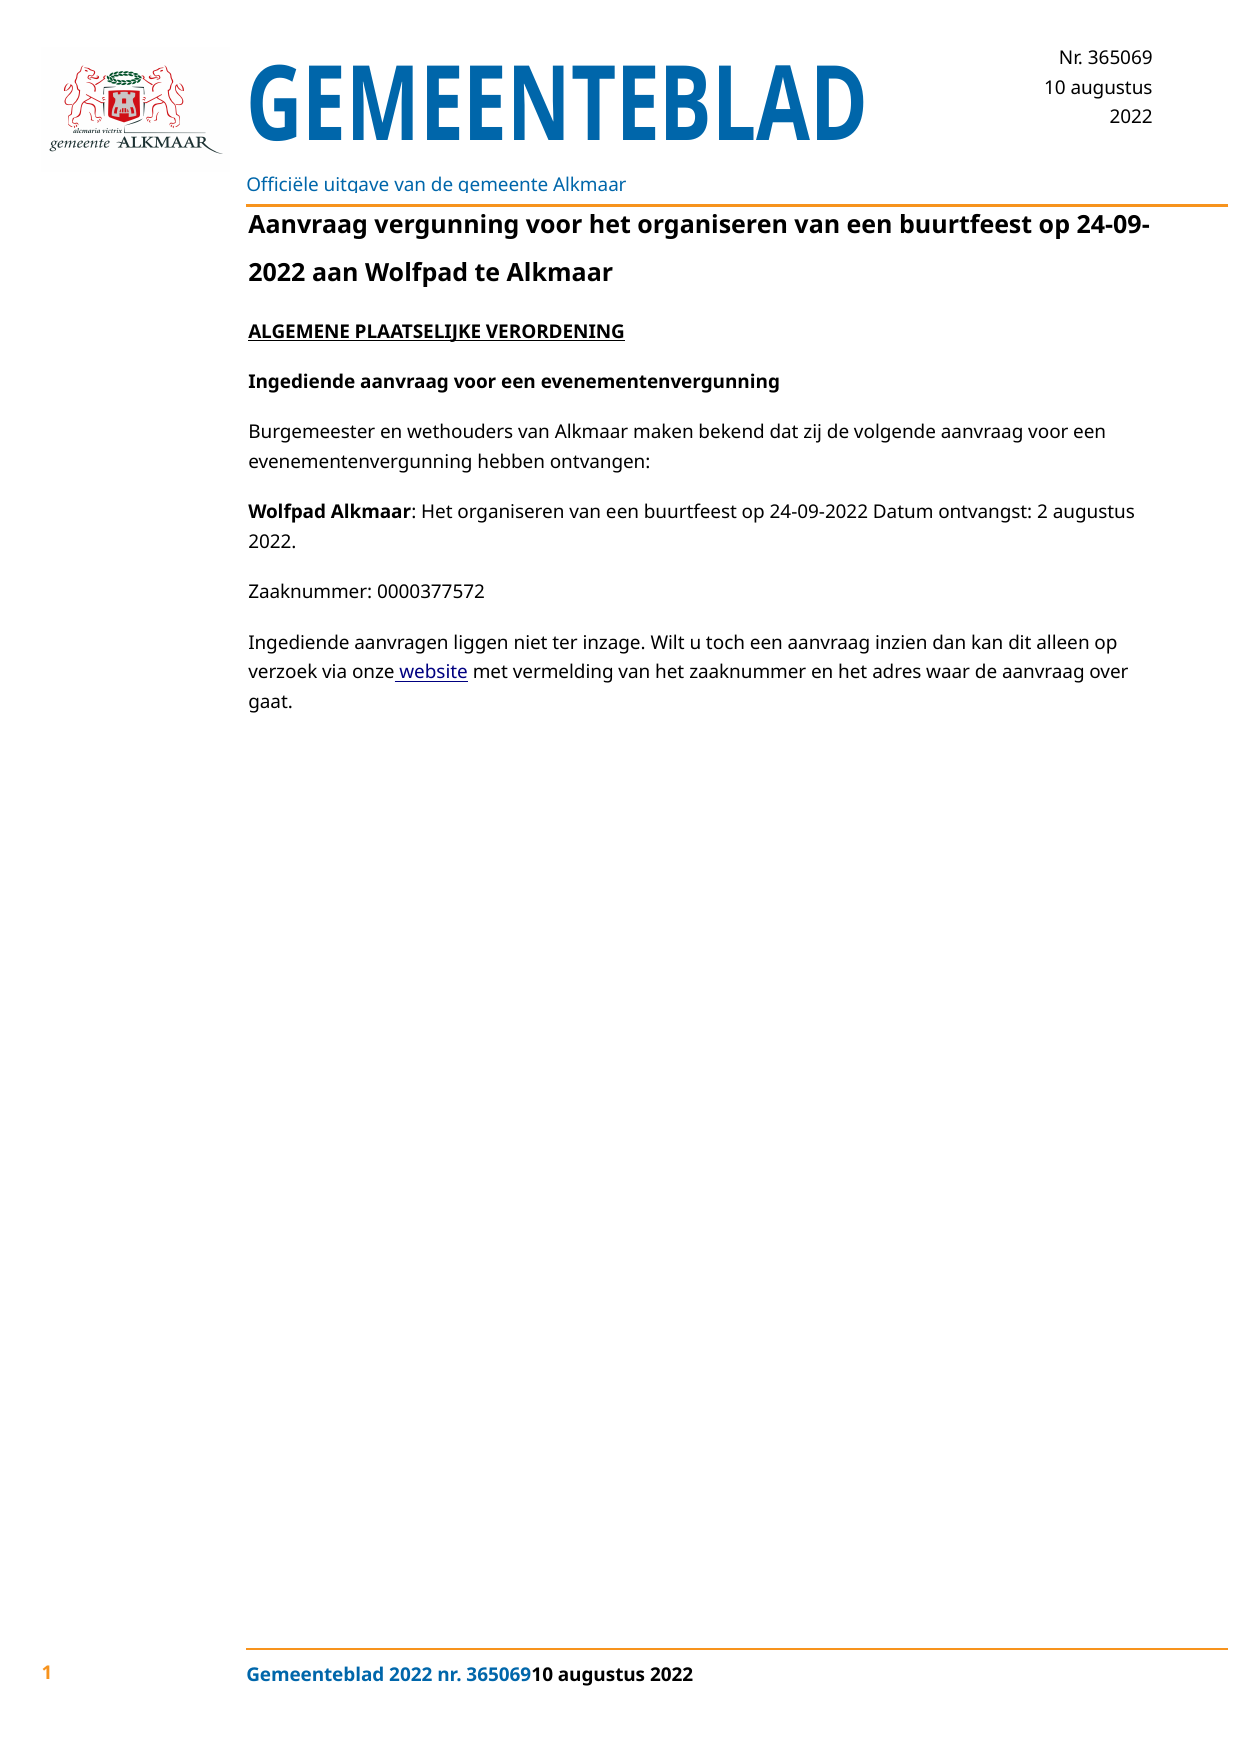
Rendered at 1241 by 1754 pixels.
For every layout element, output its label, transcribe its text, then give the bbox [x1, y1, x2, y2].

picture [41, 47, 231, 172]
text Burgemeester en wethouders van Alkmaar maken bekend dat zij de volgende aanvraag voor een evenementenvergunning hebben ontvangen: [248, 419, 1152, 474]
text Wolfpad Alkmaar: Het organiseren van een buurtfeest op 24-09-2022 Datum ontvangst: 2 augustus 2022. [248, 499, 1152, 554]
text Ingediende aanvragen liggen niet ter inzage. Wilt u toch een aanvraag inzien dan kan dit alleen op verzoek via onze website met vermelding van het zaaknummer en het adres waar de aanvraag over gaat. [248, 629, 1152, 714]
text Zaaknummer: 0000377572 [248, 579, 1152, 604]
text Ingediende aanvraag voor een evenementenvergunning [248, 368, 1152, 394]
text Aanvraag vergunning voor het organiseren van een buurtfeest op 24-09-2022 aan Wolfpad te Alkmaar [248, 207, 1152, 288]
text ALGEMENE PLAATSELIJKE VERORDENING [248, 318, 1152, 344]
